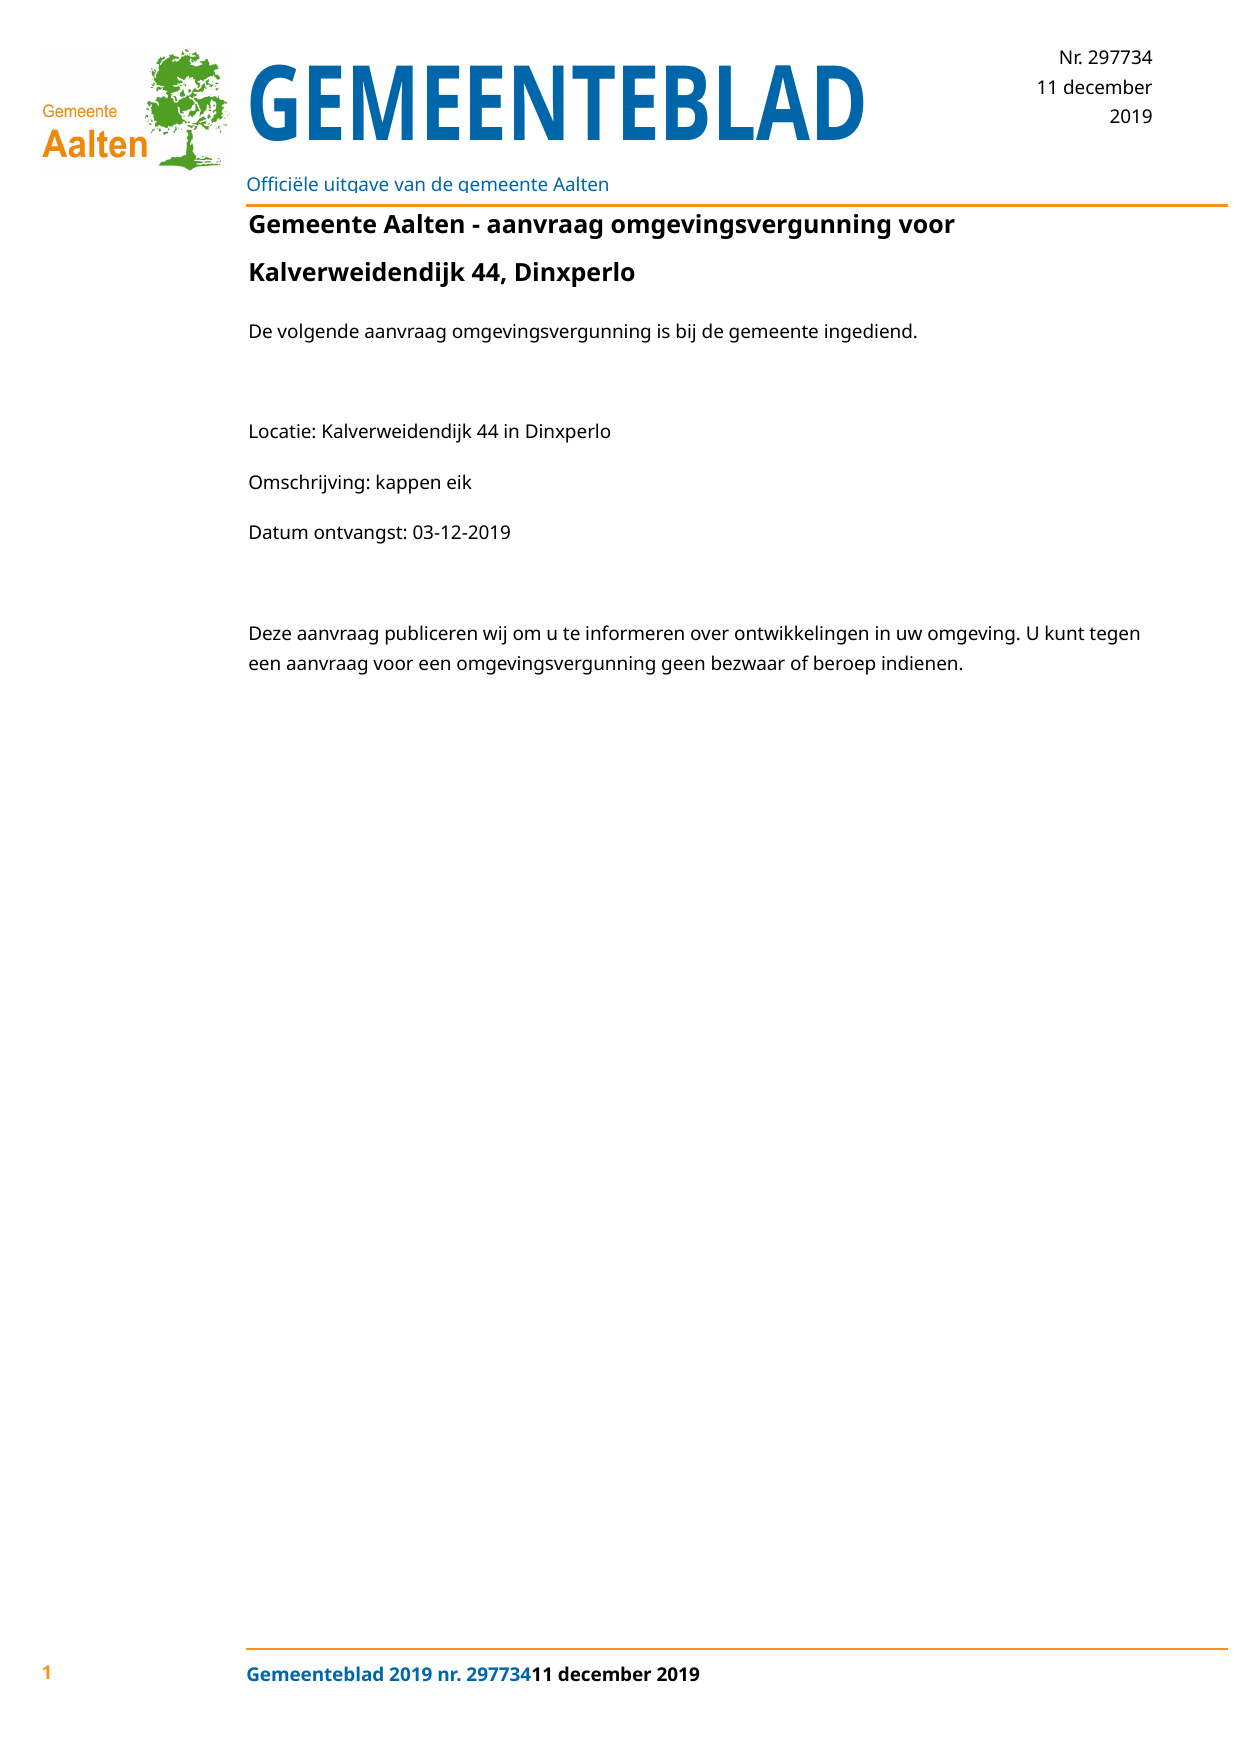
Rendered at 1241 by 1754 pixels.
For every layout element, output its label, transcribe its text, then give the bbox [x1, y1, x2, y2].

picture [41, 47, 231, 172]
text Deze aanvraag publiceren wij om u te informeren over ontwikkelingen in uw omgeving. U kunt tegen een aanvraag voor een omgevingsvergunning geen bezwaar of beroep indienen. [248, 620, 1152, 676]
text Datum ontvangst: 03-12-2019 [248, 519, 1152, 545]
text Omschrijving: kappen eik [248, 469, 1152, 495]
text Gemeente Aalten - aanvraag omgevingsvergunning voor Kalverweidendijk 44, Dinxperlo [248, 207, 1152, 288]
text Locatie: Kalverweidendijk 44 in Dinxperlo [248, 419, 1152, 444]
text De volgende aanvraag omgevingsvergunning is bij de gemeente ingediend. [248, 318, 1152, 344]
